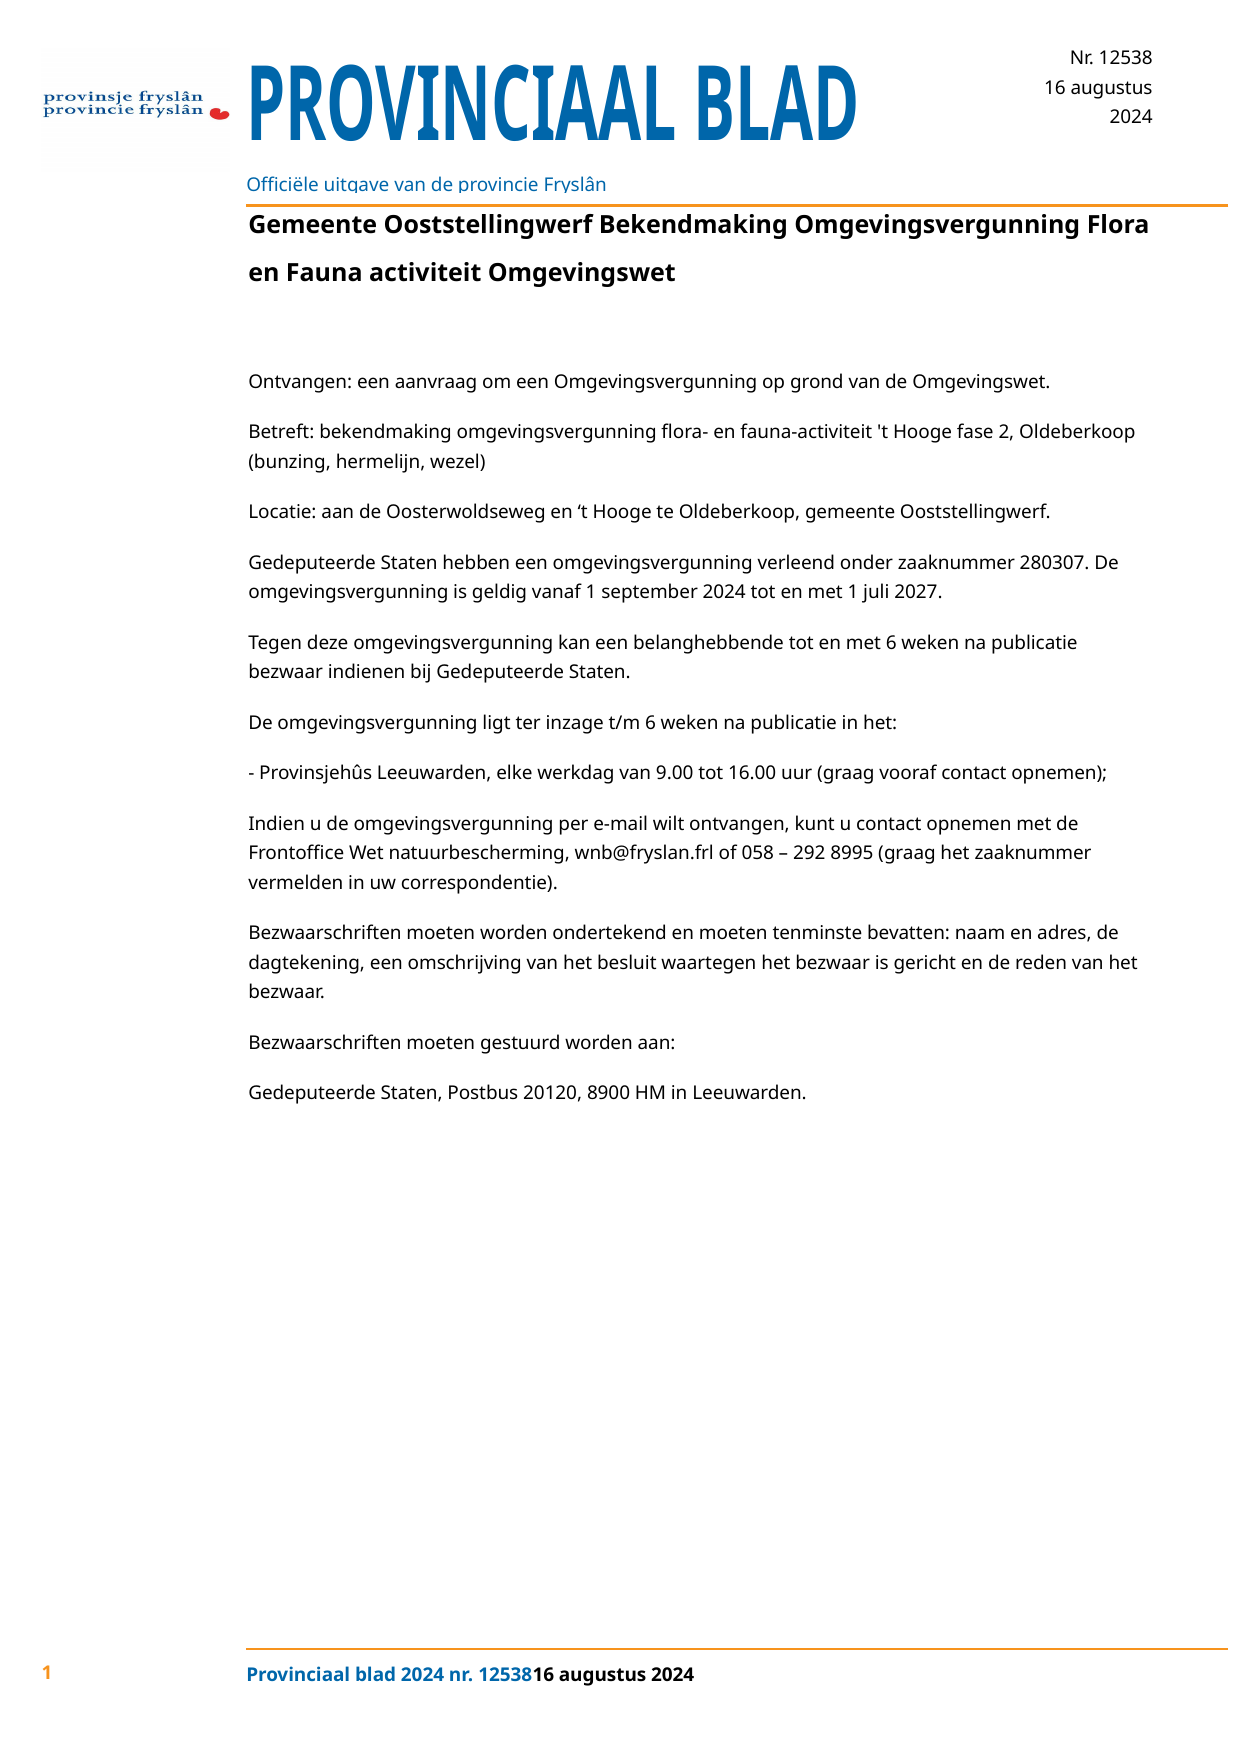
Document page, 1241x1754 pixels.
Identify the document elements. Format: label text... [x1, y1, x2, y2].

text Gedeputeerde Staten, Postbus 20120, 8900 HM in Leeuwarden. [248, 1079, 1152, 1105]
text Ontvangen: een aanvraag om een Omgevingsvergunning op grond van de Omgevingswet. [248, 368, 1152, 394]
text Tegen deze omgevingsvergunning kan een belanghebbende tot en met 6 weken na publicatie bezwaar indienen bij Gedeputeerde Staten. [248, 629, 1152, 684]
text - Provinsjehûs Leeuwarden, elke werkdag van 9.00 tot 16.00 uur (graag vooraf contact opnemen); [248, 759, 1152, 785]
text Locatie: aan de Oosterwoldseweg en ‘t Hooge te Oldeberkoop, gemeente Ooststellingwerf. [248, 499, 1152, 524]
text Gemeente Ooststellingwerf Bekendmaking Omgevingsvergunning Flora en Fauna activiteit Omgevingswet [248, 207, 1152, 288]
text De omgevingsvergunning ligt ter inzage t/m 6 weken na publicatie in het: [248, 709, 1152, 735]
text Betreft: bekendmaking omgevingsvergunning flora- en fauna-activiteit 't Hooge fase 2, Oldeberkoop (bunzing, hermelijn, wezel) [248, 419, 1152, 474]
text Bezwaarschriften moeten gestuurd worden aan: [248, 1029, 1152, 1055]
text Bezwaarschriften moeten worden ondertekend en moeten tenminste bevatten: naam en adres, de dagtekening, een omschrijving van het besluit waartegen het bezwaar is gericht en de reden van het bezwaar. [248, 919, 1152, 1004]
text Indien u de omgevingsvergunning per e-mail wilt ontvangen, kunt u contact opnemen met de Frontoffice Wet natuurbescherming, wnb@fryslan.frl of 058 – 292 8995 (graag het zaaknummer vermelden in uw correspondentie). [248, 810, 1152, 895]
text Gedeputeerde Staten hebben een omgevingsvergunning verleend onder zaaknummer 280307. De omgevingsvergunning is geldig vanaf 1 september 2024 tot en met 1 juli 2027. [248, 549, 1152, 604]
picture [41, 47, 231, 172]
